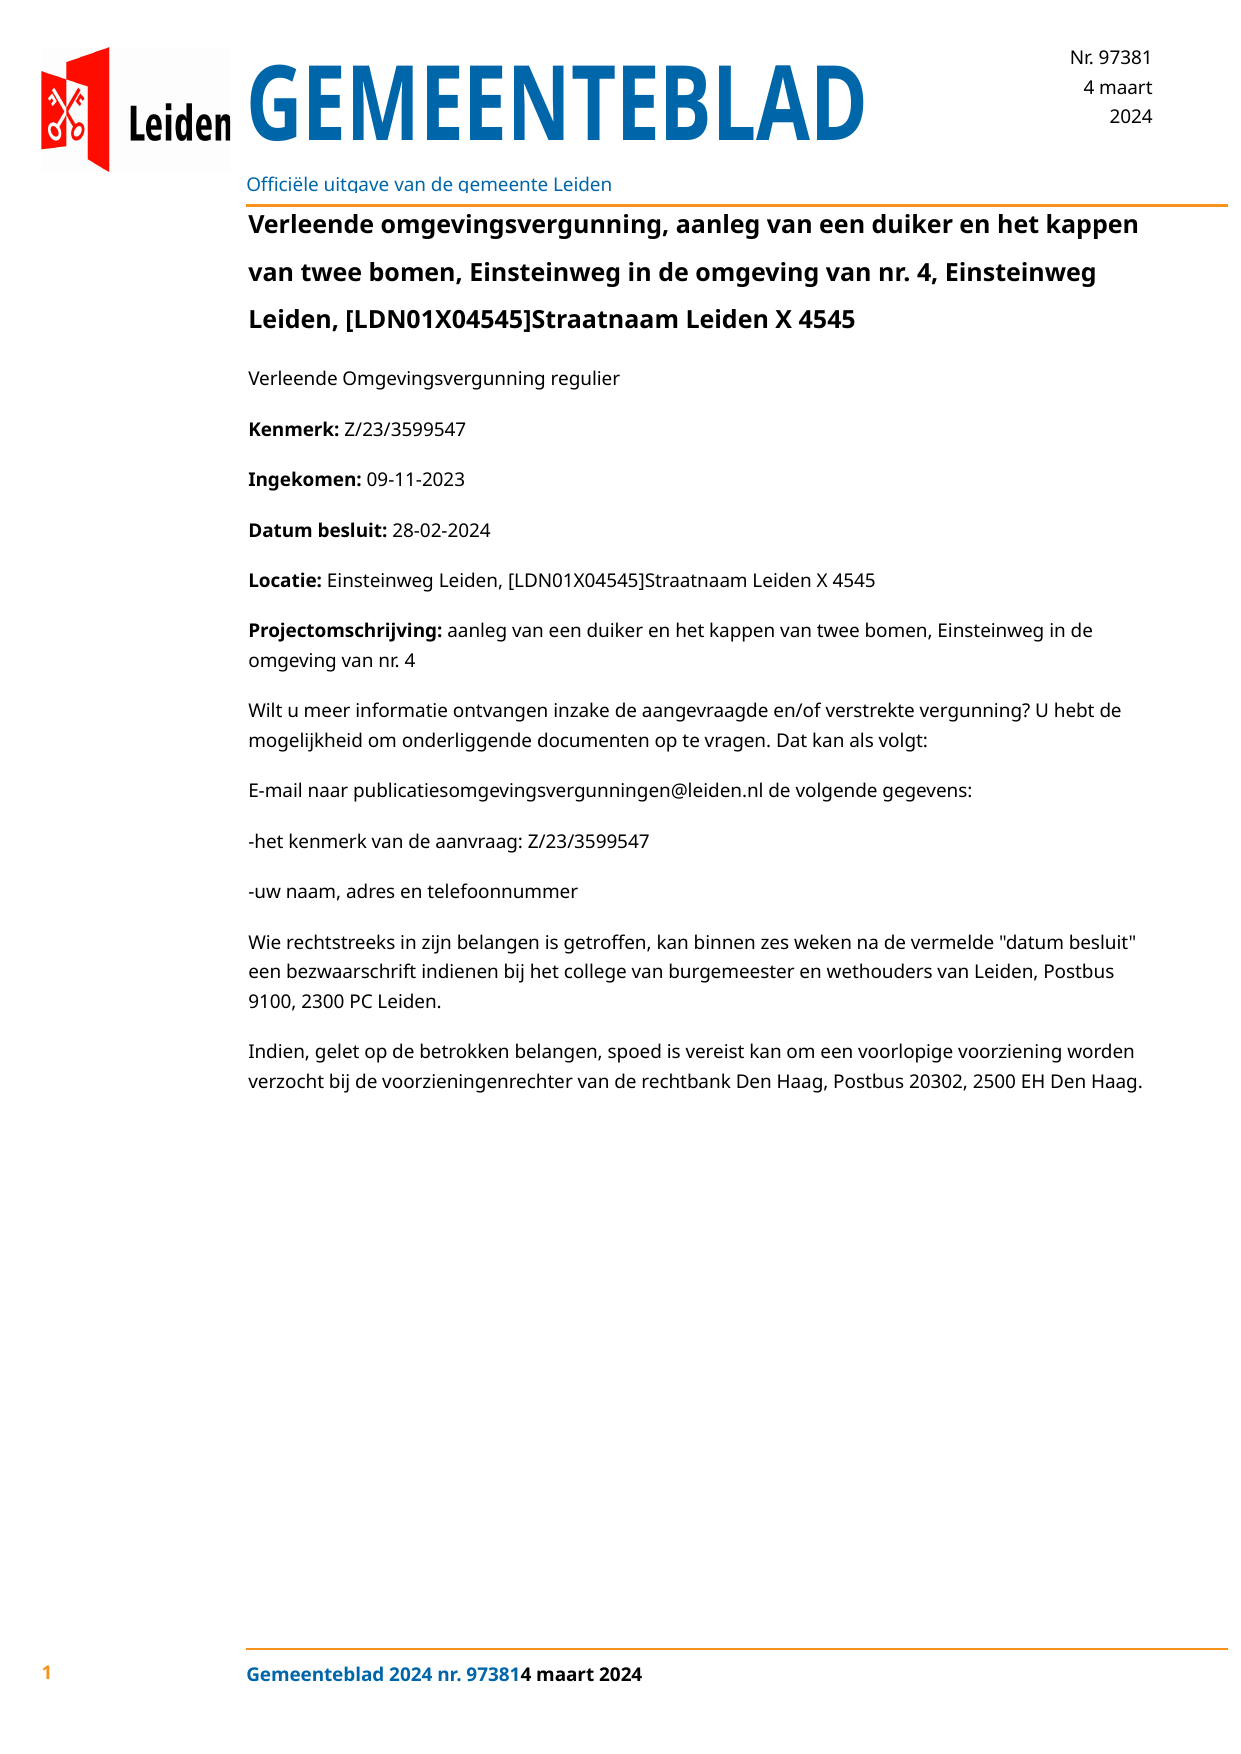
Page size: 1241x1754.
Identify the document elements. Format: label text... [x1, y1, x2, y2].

text Ingekomen: 09-11-2023 [248, 466, 1152, 492]
text Wie rechtstreeks in zijn belangen is getroffen, kan binnen zes weken na de vermelde "datum besluit" een bezwaarschrift indienen bij het college van burgemeester en wethouders van Leiden, Postbus 9100, 2300 PC Leiden. [248, 929, 1152, 1014]
picture [41, 47, 231, 172]
text Kenmerk: Z/23/3599547 [248, 416, 1152, 442]
text E-mail naar publicatiesomgevingsvergunningen@leiden.nl de volgende gegevens: [248, 778, 1152, 803]
text Wilt u meer informatie ontvangen inzake de aangevraagde en/of verstrekte vergunning? U hebt de mogelijkheid om onderliggende documenten op te vragen. Dat kan als volgt: [248, 698, 1152, 753]
text -het kenmerk van de aanvraag: Z/23/3599547 [248, 828, 1152, 854]
text Projectomschrijving: aanleg van een duiker en het kappen van twee bomen, Einsteinweg in de omgeving van nr. 4 [248, 618, 1152, 673]
text Verleende omgevingsvergunning, aanleg van een duiker en het kappen van twee bomen, Einsteinweg in de omgeving van nr. 4, Einsteinweg Leiden, [LDN01X04545]Straatnaam Leiden X 4545 [248, 207, 1152, 336]
text Datum besluit: 28-02-2024 [248, 517, 1152, 542]
text Verleende Omgevingsvergunning regulier [248, 366, 1152, 391]
text -uw naam, adres en telefoonnummer [248, 878, 1152, 904]
text Indien, gelet op de betrokken belangen, spoed is vereist kan om een voorlopige voorziening worden verzocht bij de voorzieningenrechter van de rechtbank Den Haag, Postbus 20302, 2500 EH Den Haag. [248, 1038, 1152, 1094]
text Locatie: Einsteinweg Leiden, [LDN01X04545]Straatnaam Leiden X 4545 [248, 567, 1152, 593]
